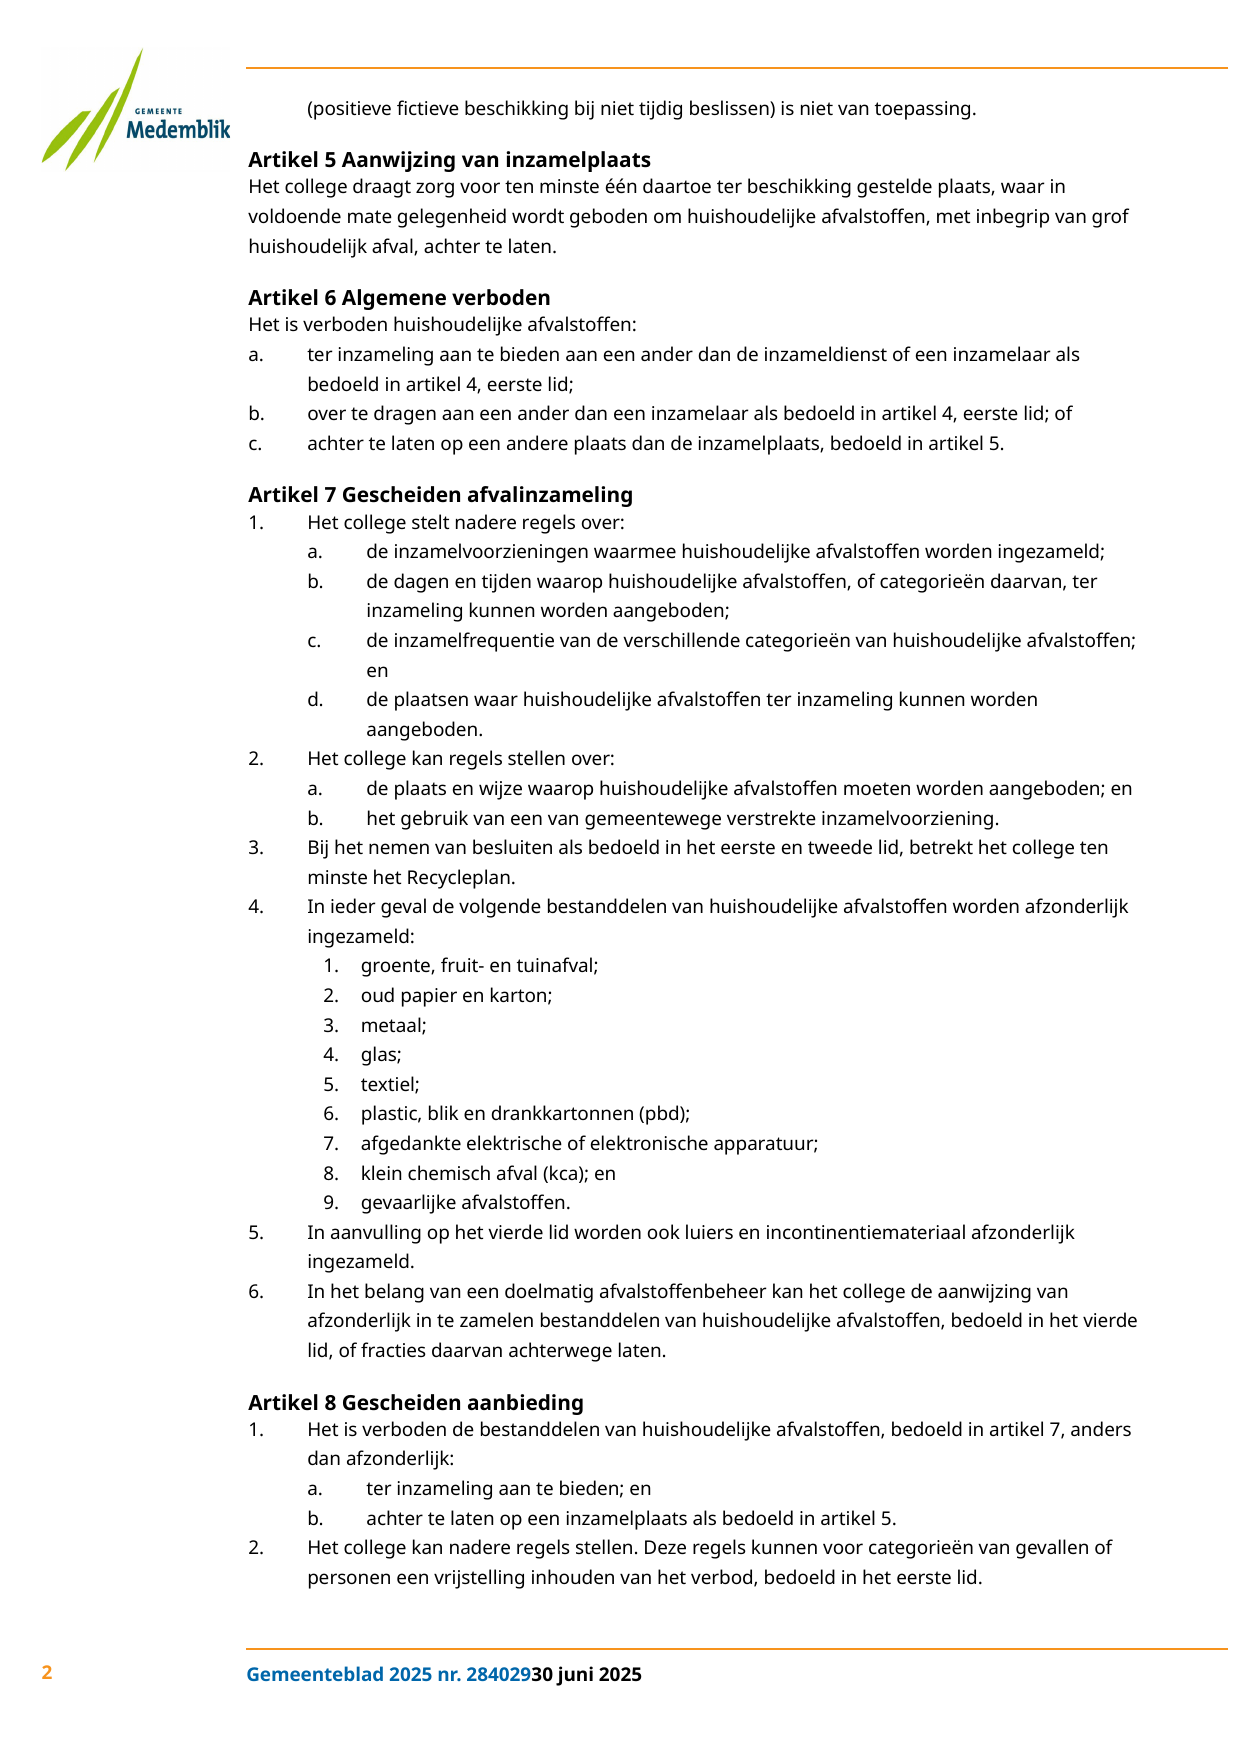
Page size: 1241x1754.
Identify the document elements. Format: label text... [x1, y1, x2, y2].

list gevaarlijke afvalstoffen. [323, 1189, 1152, 1215]
list de plaats en wijze waarop huishoudelijke afvalstoffen moeten worden aangeboden; en [307, 775, 1152, 801]
text Het college draagt zorg voor ten minste één daartoe ter beschikking gestelde plaats, waar in voldoende mate gelegenheid wordt geboden om huishoudelijke afvalstoffen, met inbegrip van grof huishoudelijk afval, achter te laten. [248, 174, 1152, 258]
list In aanvulling op het vierde lid worden ook luiers en incontinentiemateriaal afzonderlijk ingezameld. [248, 1219, 1152, 1274]
list de inzamelvoorzieningen waarmee huishoudelijke afvalstoffen worden ingezameld; [307, 538, 1152, 564]
list de plaatsen waar huishoudelijke afvalstoffen ter inzameling kunnen worden aangeboden. [307, 686, 1152, 742]
text Het is verboden huishoudelijke afvalstoffen: [248, 312, 1152, 337]
list achter te laten op een andere plaats dan de inzamelplaats, bedoeld in artikel 5. [248, 430, 1152, 456]
list over te dragen aan een ander dan een inzamelaar als bedoeld in artikel 4, eerste lid; of [248, 400, 1152, 426]
text Artikel 6 Algemene verboden [248, 283, 1152, 312]
list het gebruik van een van gemeentewege verstrekte inzamelvoorziening. [307, 805, 1152, 830]
list oud papier en karton; [323, 982, 1152, 1008]
list achter te laten op een inzamelplaats als bedoeld in artikel 5. [307, 1505, 1152, 1531]
list (positieve fictieve beschikking bij niet tijdig beslissen) is niet van toepassing. [248, 95, 1152, 121]
list In ieder geval de volgende bestanddelen van huishoudelijke afvalstoffen worden afzonderlijk ingezameld: [248, 893, 1152, 949]
picture [41, 47, 231, 172]
list metaal; [323, 1012, 1152, 1037]
list Het is verboden de bestanddelen van huishoudelijke afvalstoffen, bedoeld in artikel 7, anders dan afzonderlijk: [248, 1416, 1152, 1471]
list de inzamelfrequentie van de verschillende categorieën van huishoudelijke afvalstoffen; en [307, 627, 1152, 682]
list ter inzameling aan te bieden aan een ander dan de inzameldienst of een inzamelaar als bedoeld in artikel 4, eerste lid; [248, 341, 1152, 397]
list Bij het nemen van besluiten als bedoeld in het eerste en tweede lid, betrekt het college ten minste het Recycleplan. [248, 834, 1152, 889]
list groente, fruit- en tuinafval; [323, 953, 1152, 978]
list textiel; [323, 1071, 1152, 1097]
text Artikel 5 Aanwijzing van inzamelplaats [248, 145, 1152, 174]
text Artikel 7 Gescheiden afvalinzameling [248, 480, 1152, 509]
list afgedankte elektrische of elektronische apparatuur; [323, 1130, 1152, 1156]
list de dagen en tijden waarop huishoudelijke afvalstoffen, of categorieën daarvan, ter inzameling kunnen worden aangeboden; [307, 568, 1152, 623]
list glas; [323, 1041, 1152, 1067]
list Het college kan nadere regels stellen. Deze regels kunnen voor categorieën van gevallen of personen een vrijstelling inhouden van het verbod, bedoeld in het eerste lid. [248, 1534, 1152, 1590]
list In het belang van een doelmatig afvalstoffenbeheer kan het college de aanwijzing van afzonderlijk in te zamelen bestanddelen van huishoudelijke afvalstoffen, bedoeld in het vierde lid, of fracties daarvan achterwege laten. [248, 1278, 1152, 1363]
text Artikel 8 Gescheiden aanbieding [248, 1388, 1152, 1416]
list Het college kan regels stellen over: [248, 746, 1152, 771]
list plastic, blik en drankkartonnen (pbd); [323, 1101, 1152, 1126]
list ter inzameling aan te bieden; en [307, 1475, 1152, 1501]
list klein chemisch afval (kca); en [323, 1160, 1152, 1185]
list Het college stelt nadere regels over: [248, 509, 1152, 534]
